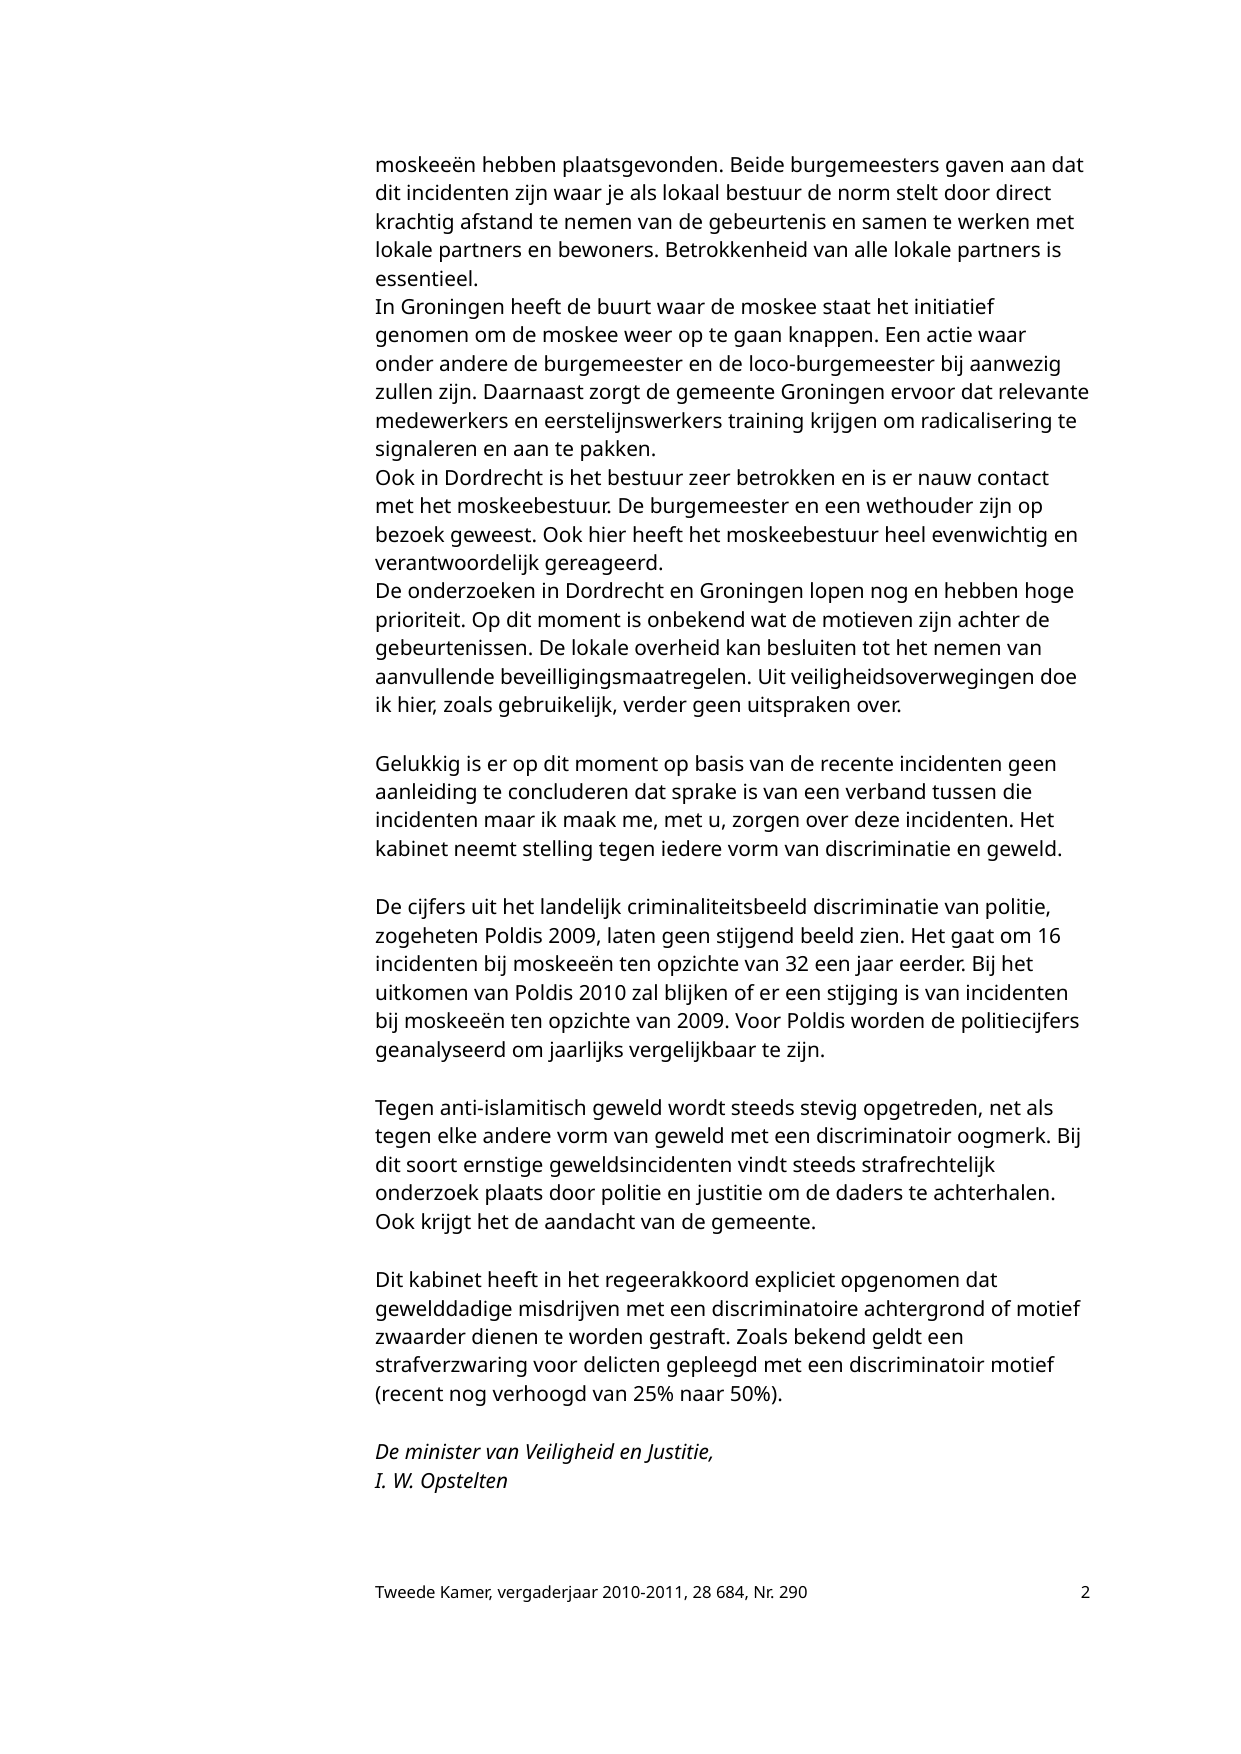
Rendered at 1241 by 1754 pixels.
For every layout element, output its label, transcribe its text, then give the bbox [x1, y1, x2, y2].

text moskeeën hebben plaatsgevonden. Beide burgemeesters gaven aan dat dit incidenten zijn waar je als lokaal bestuur de norm stelt door direct krachtig afstand te nemen van de gebeurtenis en samen te werken met lokale partners en bewoners. Betrokkenheid van alle lokale partners is essentieel. [375, 150, 1090, 292]
text In Groningen heeft de buurt waar de moskee staat het initiatief genomen om de moskee weer op te gaan knappen. Een actie waar onder andere de burgemeester en de loco-burgemeester bij aanwezig zullen zijn. Daarnaast zorgt de gemeente Groningen ervoor dat relevante medewerkers en eerstelijnswerkers training krijgen om radicalisering te signaleren en aan te pakken. [375, 292, 1090, 463]
text Gelukkig is er op dit moment op basis van de recente incidenten geen aanleiding te concluderen dat sprake is van een verband tussen die incidenten maar ik maak me, met u, zorgen over deze incidenten. Het kabinet neemt stelling tegen iedere vorm van discriminatie en geweld. [375, 749, 1090, 862]
text Ook in Dordrecht is het bestuur zeer betrokken en is er nauw contact met het moskeebestuur. De burgemeester en een wethouder zijn op bezoek geweest. Ook hier heeft het moskeebestuur heel evenwichtig en verantwoordelijk gereageerd. [375, 463, 1090, 577]
text De cijfers uit het landelijk criminaliteitsbeeld discriminatie van politie, zogeheten Poldis 2009, laten geen stijgend beeld zien. Het gaat om 16 incidenten bij moskeeën ten opzichte van 32 een jaar eerder. Bij het uitkomen van Poldis 2010 zal blijken of er een stijging is van incidenten bij moskeeën ten opzichte van 2009. Voor Poldis worden de politiecijfers geanalyseerd om jaarlijks vergelijkbaar te zijn. [375, 892, 1090, 1063]
text De minister van Veiligheid en Justitie, [375, 1437, 1090, 1466]
text De onderzoeken in Dordrecht en Groningen lopen nog en hebben hoge prioriteit. Op dit moment is onbekend wat de motieven zijn achter de gebeurtenissen. De lokale overheid kan besluiten tot het nemen van aanvullende beveilligingsmaatregelen. Uit veiligheidsoverwegingen doe ik hier, zoals gebruikelijk, verder geen uitspraken over. [375, 577, 1090, 719]
text Tegen anti-islamitisch geweld wordt steeds stevig opgetreden, net als tegen elke andere vorm van geweld met een discriminatoir oogmerk. Bij dit soort ernstige geweldsincidenten vindt steeds strafrechtelijk onderzoek plaats door politie en justitie om de daders te achterhalen. Ook krijgt het de aandacht van de gemeente. [375, 1093, 1090, 1235]
text Dit kabinet heeft in het regeerakkoord expliciet opgenomen dat gewelddadige misdrijven met een discriminatoire achtergrond of motief zwaarder dienen te worden gestraft. Zoals bekend geldt een strafverzwaring voor delicten gepleegd met een discriminatoir motief (recent nog verhoogd van 25% naar 50%). [375, 1265, 1090, 1407]
text I. W. Opstelten [375, 1466, 1090, 1494]
